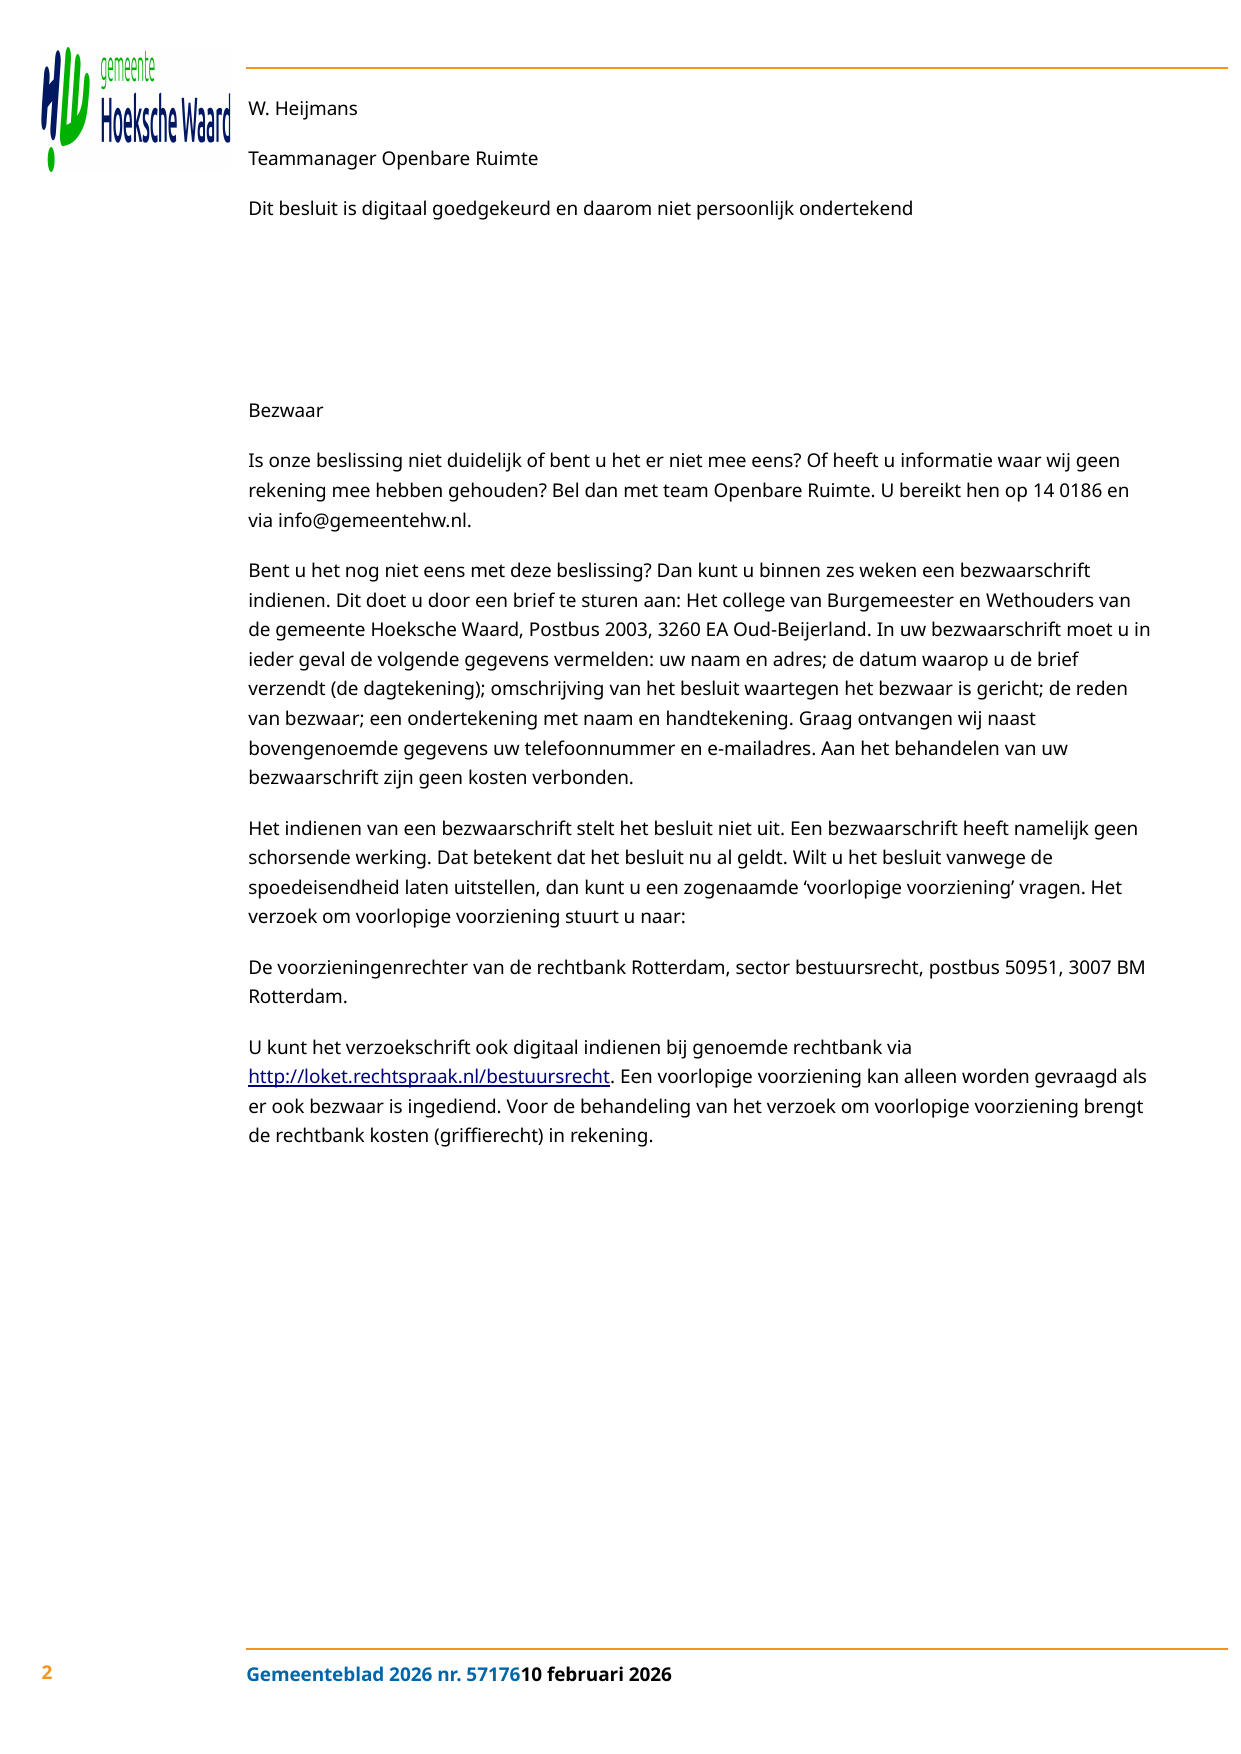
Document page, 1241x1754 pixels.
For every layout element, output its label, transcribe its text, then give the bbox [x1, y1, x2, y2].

text W. Heijmans [248, 95, 1152, 121]
text De voorzieningenrechter van de rechtbank Rotterdam, sector bestuursrecht, postbus 50951, 3007 BM Rotterdam. [248, 954, 1152, 1009]
text Bezwaar [248, 397, 1152, 423]
text Het indienen van een bezwaarschrift stelt het besluit niet uit. Een bezwaarschrift heeft namelijk geen schorsende werking. Dat betekent dat het besluit nu al geldt. Wilt u het besluit vanwege de spoedeisendheid laten uitstellen, dan kunt u een zogenaamde ‘voorlopige voorziening’ vragen. Het verzoek om voorlopige voorziening stuurt u naar: [248, 815, 1152, 929]
text Bent u het nog niet eens met deze beslissing? Dan kunt u binnen zes weken een bezwaarschrift indienen. Dit doet u door een brief te sturen aan: Het college van Burgemeester en Wethouders van de gemeente Hoeksche Waard, Postbus 2003, 3260 EA Oud-Beijerland. In uw bezwaarschrift moet u in ieder geval de volgende gegevens vermelden: uw naam en adres; de datum waarop u de brief verzendt (de dagtekening); omschrijving van het besluit waartegen het bezwaar is gericht; de reden van bezwaar; een ondertekening met naam en handtekening. Graag ontvangen wij naast bovengenoemde gegevens uw telefoonnummer en e-mailadres. Aan het behandelen van uw bezwaarschrift zijn geen kosten verbonden. [248, 557, 1152, 790]
text Teammanager Openbare Ruimte [248, 145, 1152, 171]
text U kunt het verzoekschrift ook digitaal indienen bij genoemde rechtbank via http://loket.rechtspraak.nl/bestuursrecht. Een voorlopige voorziening kan alleen worden gevraagd als er ook bezwaar is ingediend. Voor de behandeling van het verzoek om voorlopige voorziening brengt de rechtbank kosten (griffierecht) in rekening. [248, 1034, 1152, 1148]
text Dit besluit is digitaal goedgekeurd en daarom niet persoonlijk ondertekend [248, 196, 1152, 221]
picture [41, 47, 231, 172]
text Is onze beslissing niet duidelijk of bent u het er niet mee eens? Of heeft u informatie waar wij geen rekening mee hebben gehouden? Bel dan met team Openbare Ruimte. U bereikt hen op 14 0186 en via info@gemeentehw.nl. [248, 448, 1152, 533]
